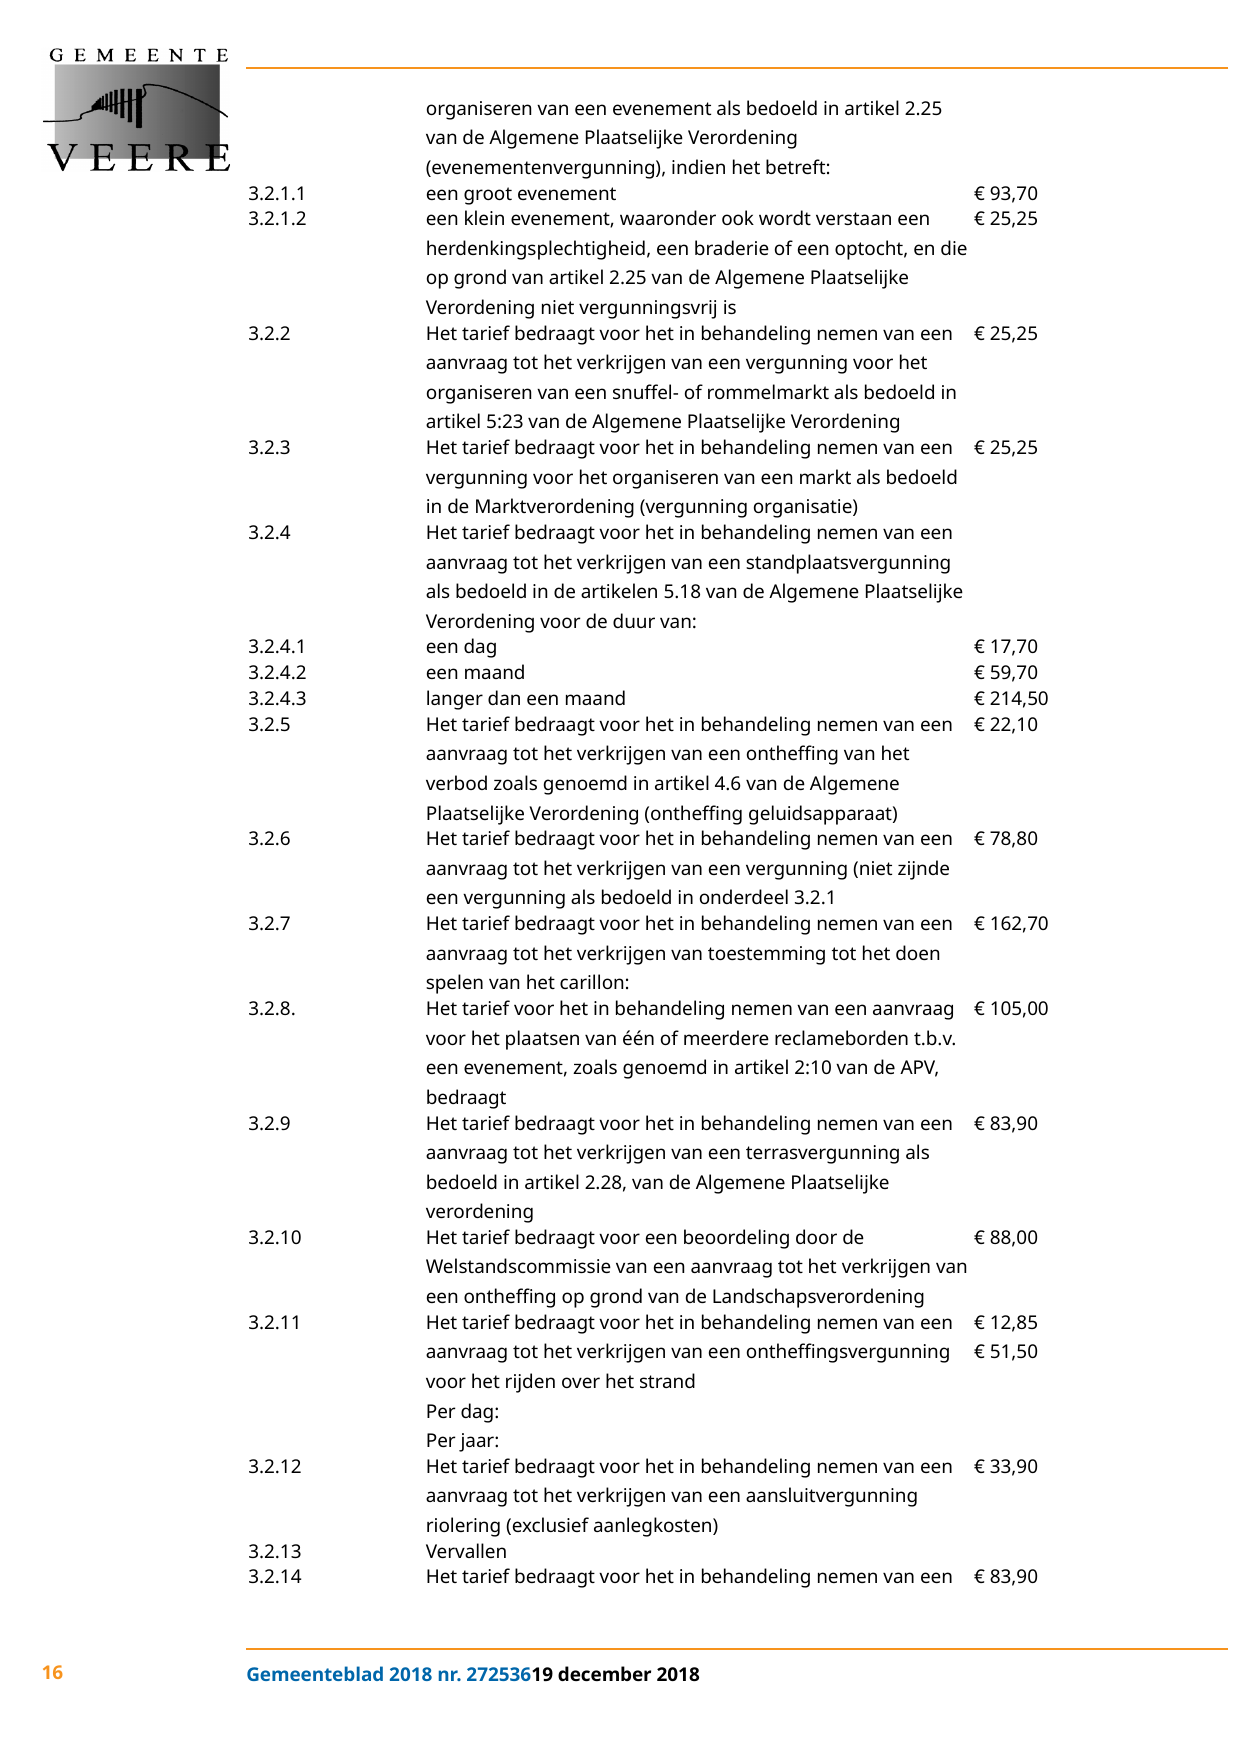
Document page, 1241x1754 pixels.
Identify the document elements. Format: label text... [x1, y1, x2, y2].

table_cell 3.2.13 [248, 1538, 426, 1564]
table_cell [974, 1538, 1152, 1564]
table_cell Het tarief bedraagt voor het in behandeling nemen van een aanvraag tot het verkrijgen van een vergunning voor het organiseren van een snuffel- of rommelmarkt als bedoeld in artikel 5:23 van de Algemene Plaatselijke Verordening [426, 320, 974, 434]
table_cell 3.2.1.2 [248, 205, 426, 320]
table_cell een groot evenement [426, 180, 974, 205]
table_cell Het tarief bedraagt voor het in behandeling nemen van een aanvraag tot het verkrijgen van een terrasvergunning als bedoeld in artikel 2.28, van de Algemene Plaatselijke verordening [426, 1110, 974, 1224]
table_cell € 83,90 [974, 1110, 1152, 1224]
table_cell € 33,90 [974, 1453, 1152, 1538]
table_cell organiseren van een evenement als bedoeld in artikel 2.25 van de Algemene Plaatselijke Verordening (evenementenvergunning), indien het betreft: [426, 95, 974, 180]
table_cell [974, 519, 1152, 634]
table_cell 3.2.9 [248, 1110, 426, 1224]
table_cell € 214,50 [974, 685, 1152, 711]
picture [41, 47, 231, 172]
table_cell Het tarief bedraagt voor het in behandeling nemen van een [426, 1564, 974, 1589]
table_cell [248, 95, 426, 180]
table_cell € 25,25 [974, 434, 1152, 519]
table_cell € 105,00 [974, 995, 1152, 1110]
table_cell 3.2.2 [248, 320, 426, 434]
table_cell 3.2.5 [248, 711, 426, 825]
table_cell € 83,90 [974, 1564, 1152, 1589]
table_cell Vervallen [426, 1538, 974, 1564]
table_cell € 93,70 [974, 180, 1152, 205]
table_cell [974, 95, 1152, 180]
table_cell 3.2.7 [248, 910, 426, 995]
table_cell 3.2.10 [248, 1224, 426, 1309]
table_cell € 88,00 [974, 1224, 1152, 1309]
table_cell € 25,25 [974, 205, 1152, 320]
table_cell Het tarief bedraagt voor het in behandeling nemen van een aanvraag tot het verkrijgen van toestemming tot het doen spelen van het carillon: [426, 910, 974, 995]
table_cell een klein evenement, waaronder ook wordt verstaan een herdenkingsplechtigheid, een braderie of een optocht, en die op grond van artikel 2.25 van de Algemene Plaatselijke Verordening niet vergunningsvrij is [426, 205, 974, 320]
table_cell 3.2.3 [248, 434, 426, 519]
table_cell 3.2.4.1 [248, 634, 426, 659]
table_cell € 162,70 [974, 910, 1152, 995]
table_cell € 22,10 [974, 711, 1152, 825]
table_cell € 17,70 [974, 634, 1152, 659]
table_cell langer dan een maand [426, 685, 974, 711]
table_cell € 25,25 [974, 320, 1152, 434]
table_cell € 59,70 [974, 660, 1152, 685]
table_cell 3.2.8. [248, 995, 426, 1110]
table_cell 3.2.4 [248, 519, 426, 634]
table_cell Het tarief bedraagt voor het in behandeling nemen van een aanvraag tot het verkrijgen van een standplaatsvergunning als bedoeld in de artikelen 5.18 van de Algemene Plaatselijke Verordening voor de duur van: [426, 519, 974, 634]
table_cell 3.2.6 [248, 825, 426, 910]
table_cell Het tarief bedraagt voor het in behandeling nemen van een vergunning voor het organiseren van een markt als bedoeld in de Marktverordening (vergunning organisatie) [426, 434, 974, 519]
table_cell 3.2.14 [248, 1564, 426, 1589]
table_cell € 12,85 € 51,50 [974, 1309, 1152, 1453]
table_cell 3.2.4.2 [248, 660, 426, 685]
table_cell Het tarief bedraagt voor het in behandeling nemen van een aanvraag tot het verkrijgen van een ontheffing van het verbod zoals genoemd in artikel 4.6 van de Algemene Plaatselijke Verordening (ontheffing geluidsapparaat) [426, 711, 974, 825]
table_cell Het tarief bedraagt voor het in behandeling nemen van een aanvraag tot het verkrijgen van een ontheffingsvergunning voor het rijden over het strand Per dag: Per jaar: [426, 1309, 974, 1453]
table_cell 3.2.12 [248, 1453, 426, 1538]
table_cell 3.2.1.1 [248, 180, 426, 205]
table_cell € 78,80 [974, 825, 1152, 910]
table_cell 3.2.11 [248, 1309, 426, 1453]
table_cell een dag [426, 634, 974, 659]
table_cell een maand [426, 660, 974, 685]
table_cell Het tarief voor het in behandeling nemen van een aanvraag voor het plaatsen van één of meerdere reclameborden t.b.v. een evenement, zoals genoemd in artikel 2:10 van de APV, bedraagt [426, 995, 974, 1110]
table_cell Het tarief bedraagt voor een beoordeling door de Welstandscommissie van een aanvraag tot het verkrijgen van een ontheffing op grond van de Landschapsverordening [426, 1224, 974, 1309]
table_cell Het tarief bedraagt voor het in behandeling nemen van een aanvraag tot het verkrijgen van een aansluitvergunning riolering (exclusief aanlegkosten) [426, 1453, 974, 1538]
table_cell Het tarief bedraagt voor het in behandeling nemen van een aanvraag tot het verkrijgen van een vergunning (niet zijnde een vergunning als bedoeld in onderdeel 3.2.1 [426, 825, 974, 910]
table_cell 3.2.4.3 [248, 685, 426, 711]
